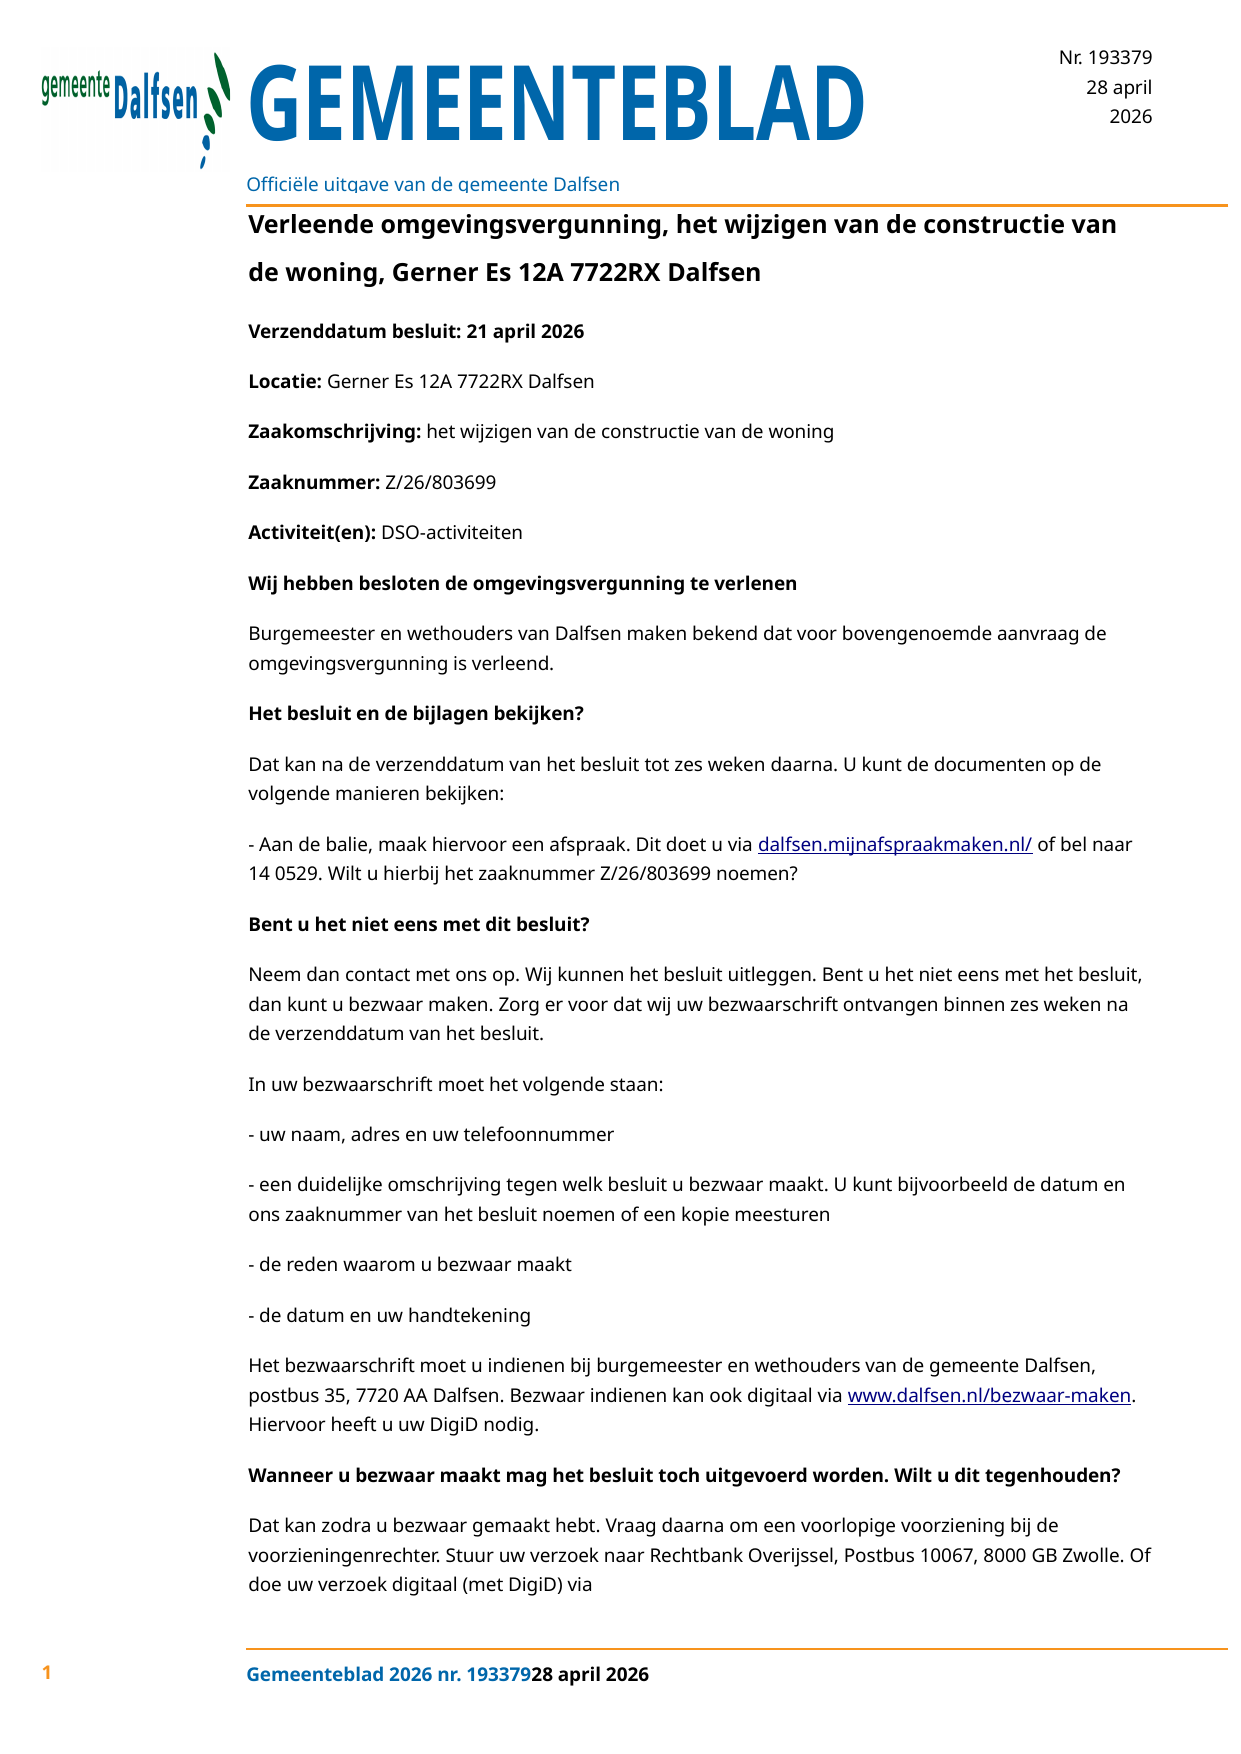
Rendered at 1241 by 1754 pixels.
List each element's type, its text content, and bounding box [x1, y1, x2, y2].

text Wij hebben besloten de omgevingsvergunning te verlenen [248, 570, 1152, 596]
text Bent u het niet eens met dit besluit? [248, 911, 1152, 937]
text Burgemeester en wethouders van Dalfsen maken bekend dat voor bovengenoemde aanvraag de omgevingsvergunning is verleend. [248, 620, 1152, 676]
text Dat kan na de verzenddatum van het besluit tot zes weken daarna. U kunt de documenten op de volgende manieren bekijken: [248, 751, 1152, 806]
picture [41, 47, 231, 172]
text Verleende omgevingsvergunning, het wijzigen van de constructie van de woning, Gerner Es 12A 7722RX Dalfsen [248, 207, 1152, 288]
text Zaakomschrijving: het wijzigen van de constructie van de woning [248, 419, 1152, 444]
text In uw bezwaarschrift moet het volgende staan: [248, 1071, 1152, 1097]
text - Aan de balie, maak hiervoor een afspraak. Dit doet u via dalfsen.mijnafspraakmaken.nl/ of bel naar 14 0529. Wilt u hierbij het zaaknummer Z/26/803699 noemen? [248, 831, 1152, 886]
text - een duidelijke omschrijving tegen welk besluit u bezwaar maakt. U kunt bijvoorbeeld de datum en ons zaaknummer van het besluit noemen of een kopie meesturen [248, 1172, 1152, 1227]
text Dat kan zodra u bezwaar gemaakt hebt. Vraag daarna om een voorlopige voorziening bij de voorzieningenrechter. Stuur uw verzoek naar Rechtbank Overijssel, Postbus 10067, 8000 GB Zwolle. Of doe uw verzoek digitaal (met DigiD) via [248, 1512, 1152, 1597]
text Activiteit(en): DSO-activiteiten [248, 519, 1152, 545]
text - de datum en uw handtekening [248, 1302, 1152, 1328]
text Neem dan contact met ons op. Wij kunnen het besluit uitleggen. Bent u het niet eens met het besluit, dan kunt u bezwaar maken. Zorg er voor dat wij uw bezwaarschrift ontvangen binnen zes weken na de verzenddatum van het besluit. [248, 961, 1152, 1046]
text Wanneer u bezwaar maakt mag het besluit toch uitgevoerd worden. Wilt u dit tegenhouden? [248, 1462, 1152, 1488]
text - uw naam, adres en uw telefoonnummer [248, 1121, 1152, 1147]
text Het bezwaarschrift moet u indienen bij burgemeester en wethouders van de gemeente Dalfsen, postbus 35, 7720 AA Dalfsen. Bezwaar indienen kan ook digitaal via www.dalfsen.nl/bezwaar-maken. Hiervoor heeft u uw DigiD nodig. [248, 1352, 1152, 1437]
text Het besluit en de bijlagen bekijken? [248, 700, 1152, 726]
text - de reden waarom u bezwaar maakt [248, 1252, 1152, 1277]
text Zaaknummer: Z/26/803699 [248, 469, 1152, 495]
text Verzenddatum besluit: 21 april 2026 [248, 318, 1152, 344]
text Locatie: Gerner Es 12A 7722RX Dalfsen [248, 368, 1152, 394]
